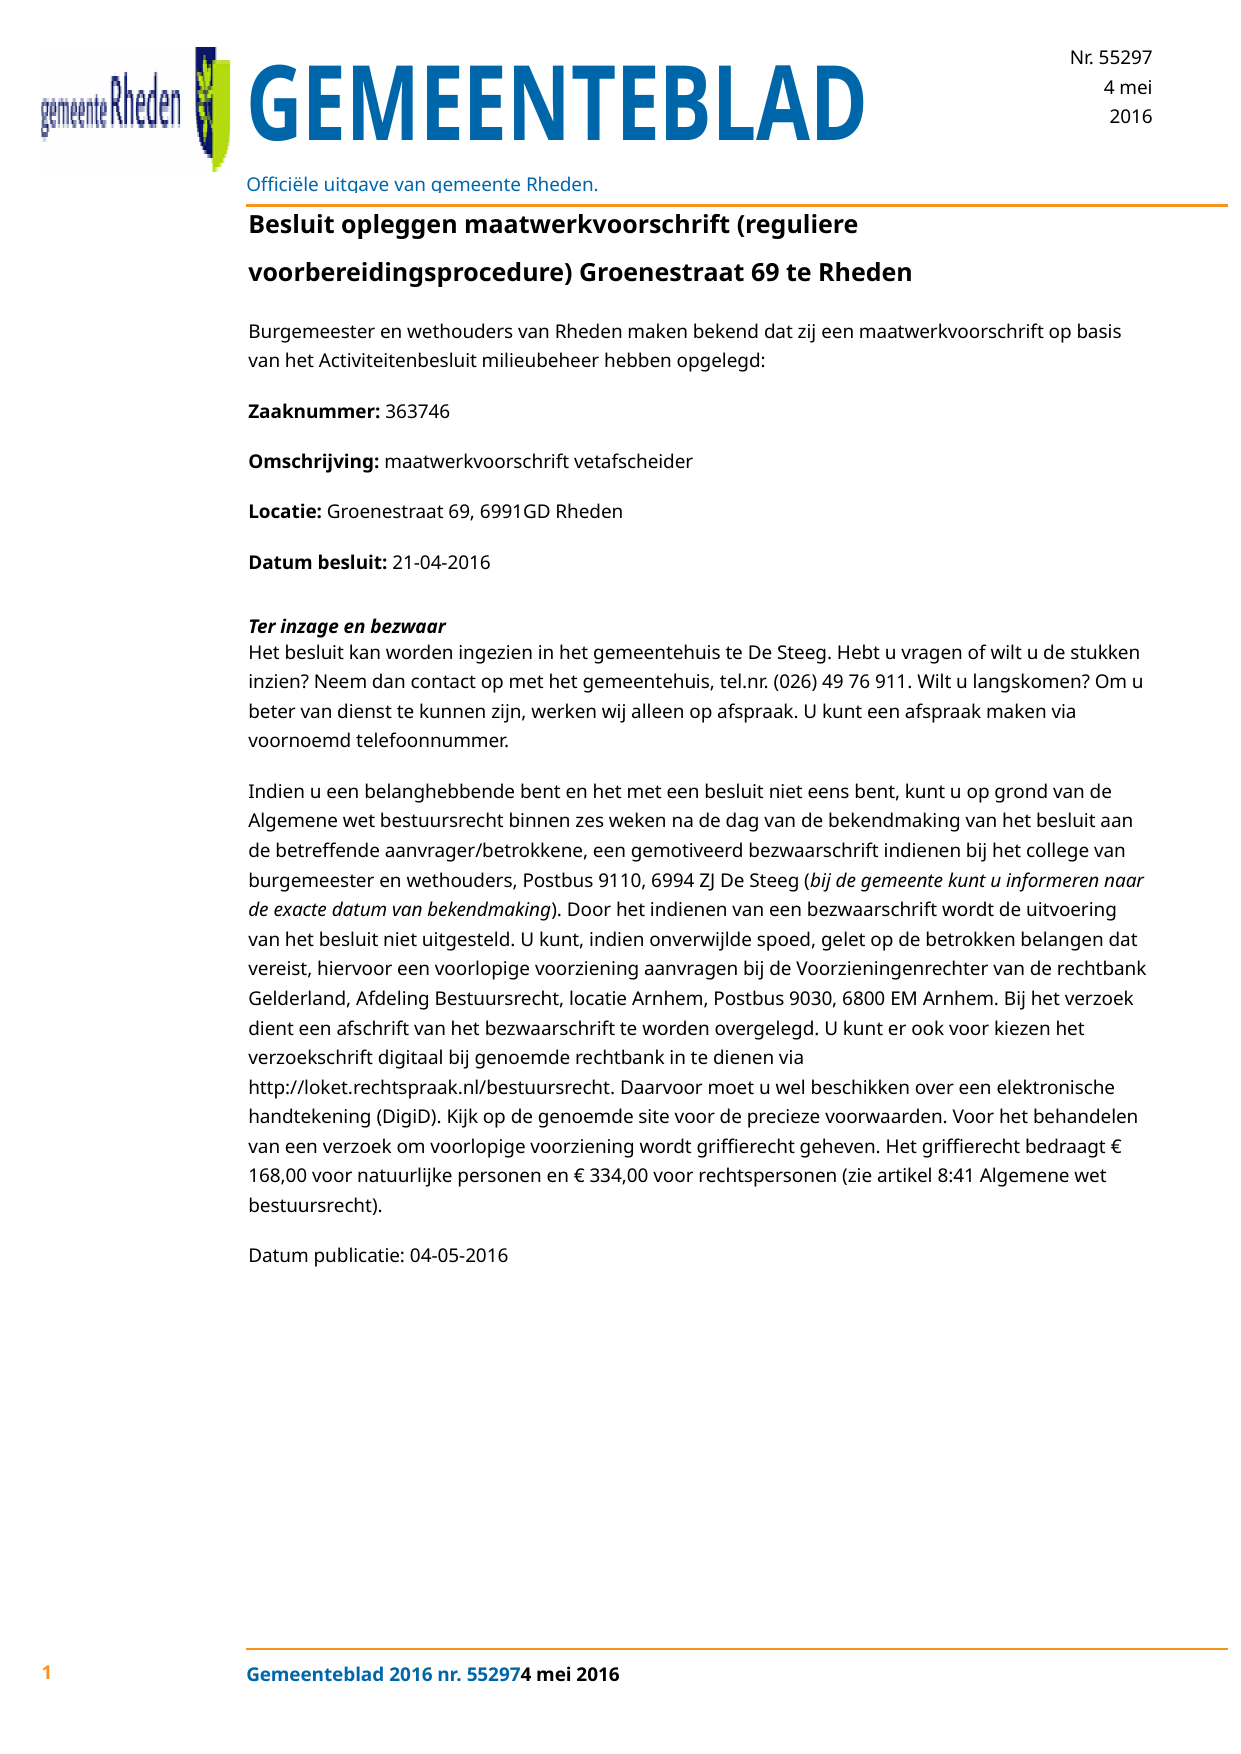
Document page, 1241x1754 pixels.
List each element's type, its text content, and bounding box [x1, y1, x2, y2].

text Ter inzage en bezwaar [248, 613, 1152, 639]
text Locatie: Groenestraat 69, 6991GD Rheden [248, 499, 1152, 524]
text Datum besluit: 21-04-2016 [248, 549, 1152, 575]
text Besluit opleggen maatwerkvoorschrift (reguliere voorbereidingsprocedure) Groenestraat 69 te Rheden [248, 207, 1152, 288]
text Het besluit kan worden ingezien in het gemeentehuis te De Steeg. Hebt u vragen of wilt u de stukken inzien? Neem dan contact op met het gemeentehuis, tel.nr. (026) 49 76 911. Wilt u langskomen? Om u beter van dienst te kunnen zijn, werken wij alleen op afspraak. U kunt een afspraak maken via voornoemd telefoonnummer. [248, 639, 1152, 753]
picture [41, 47, 231, 172]
text Burgemeester en wethouders van Rheden maken bekend dat zij een maatwerkvoorschrift op basis van het Activiteitenbesluit milieubeheer hebben opgelegd: [248, 318, 1152, 373]
text Zaaknummer: 363746 [248, 398, 1152, 424]
text Omschrijving: maatwerkvoorschrift vetafscheider [248, 448, 1152, 474]
text Indien u een belanghebbende bent en het met een besluit niet eens bent, kunt u op grond van de Algemene wet bestuursrecht binnen zes weken na de dag van de bekendmaking van het besluit aan de betreffende aanvrager/betrokkene, een gemotiveerd bezwaarschrift indienen bij het college van burgemeester en wethouders, Postbus 9110, 6994 ZJ De Steeg (bij de gemeente kunt u informeren naar de exacte datum van bekendmaking). Door het indienen van een bezwaarschrift wordt de uitvoering van het besluit niet uitgesteld. U kunt, indien onverwijlde spoed, gelet op de betrokken belangen dat vereist, hiervoor een voorlopige voorziening aanvragen bij de Voorzieningenrechter van de rechtbank Gelderland, Afdeling Bestuursrecht, locatie Arnhem, Postbus 9030, 6800 EM Arnhem. Bij het verzoek dient een afschrift van het bezwaarschrift te worden overgelegd. U kunt er ook voor kiezen het verzoekschrift digitaal bij genoemde rechtbank in te dienen via http://loket.rechtspraak.nl/bestuursrecht. Daarvoor moet u wel beschikken over een elektronische handtekening (DigiD). Kijk op de genoemde site voor de precieze voorwaarden. Voor het behandelen van een verzoek om voorlopige voorziening wordt griffierecht geheven. Het griffierecht bedraagt € 168,00 voor natuurlijke personen en € 334,00 voor rechtspersonen (zie artikel 8:41 Algemene wet bestuursrecht). [248, 778, 1152, 1218]
text Datum publicatie: 04-05-2016 [248, 1243, 1152, 1268]
